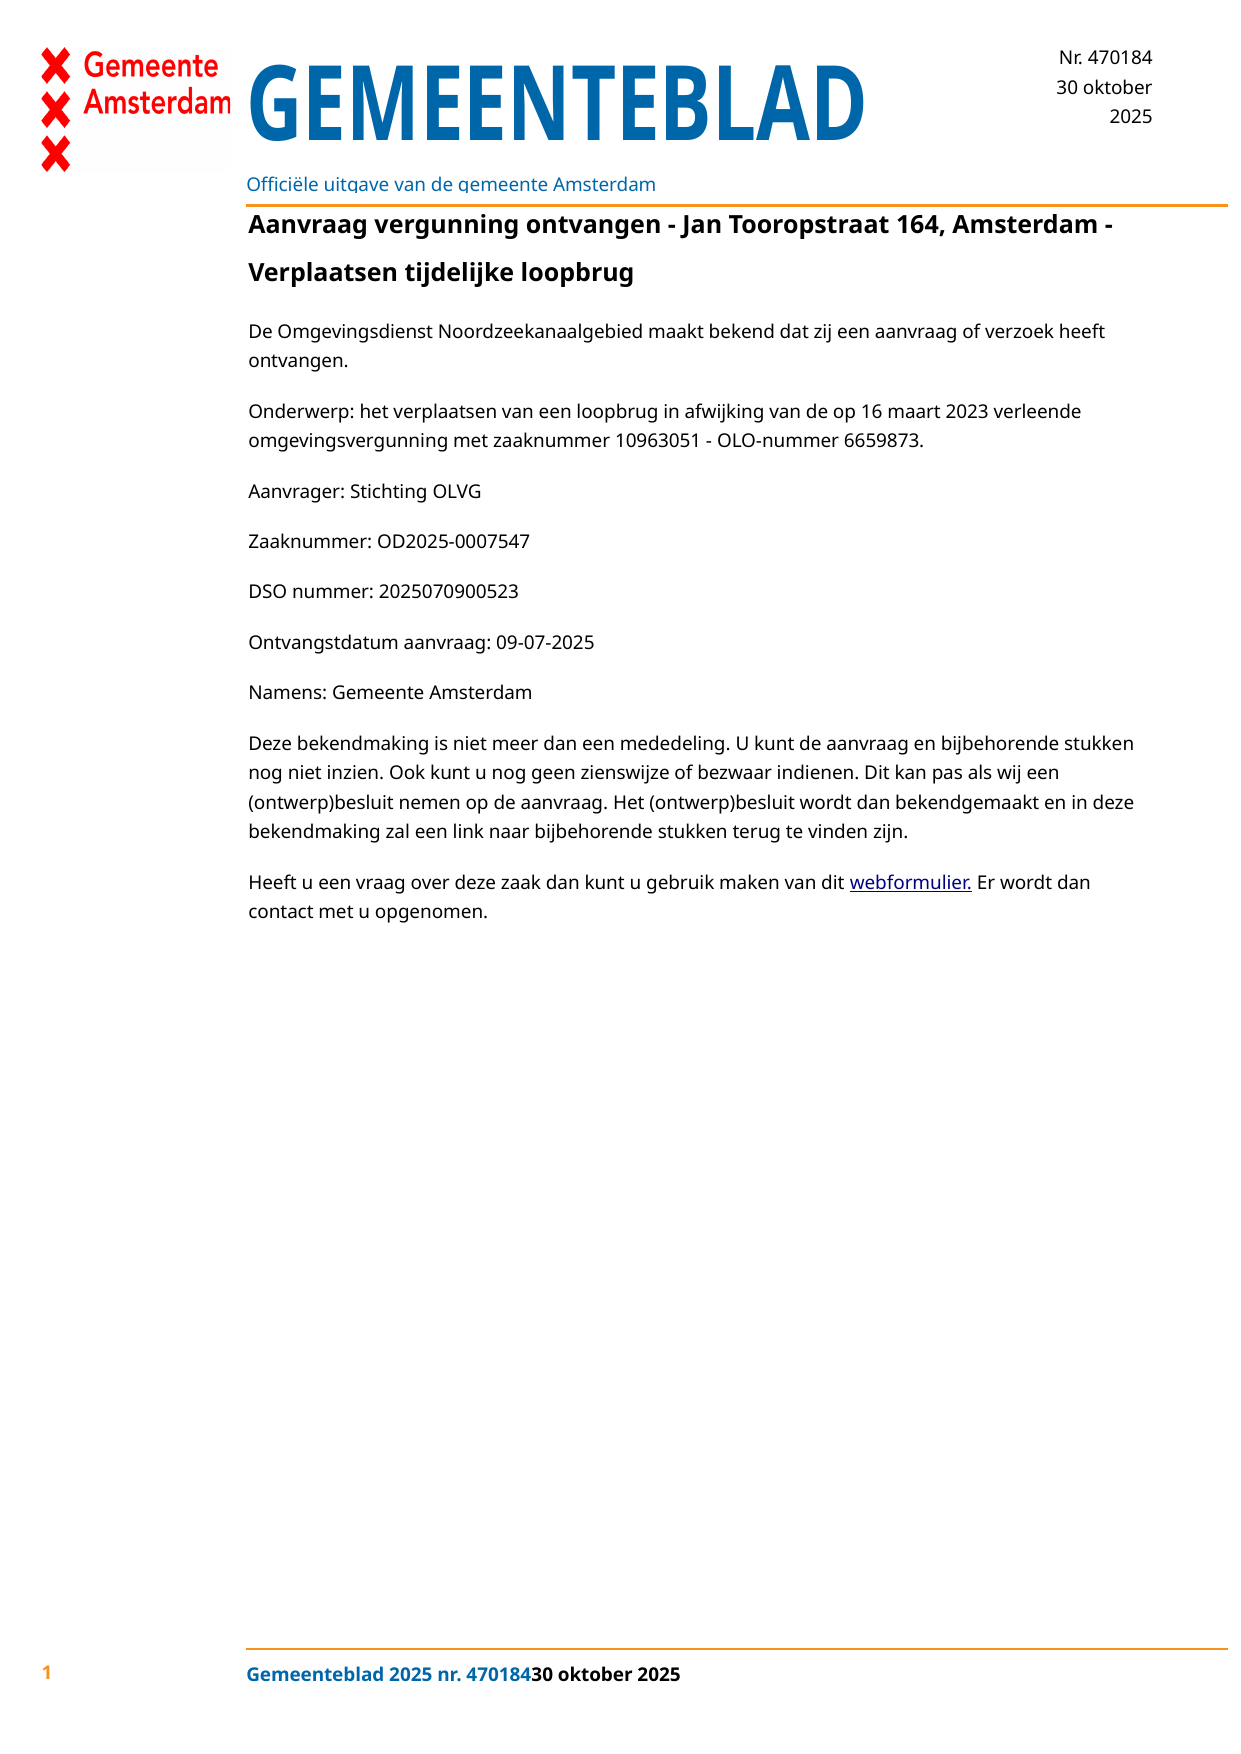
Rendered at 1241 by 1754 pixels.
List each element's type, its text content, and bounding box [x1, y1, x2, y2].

text Aanvraag vergunning ontvangen - Jan Tooropstraat 164, Amsterdam - Verplaatsen tijdelijke loopbrug [248, 207, 1152, 288]
picture [41, 47, 231, 172]
text De Omgevingsdienst Noordzeekanaalgebied maakt bekend dat zij een aanvraag of verzoek heeft ontvangen. [248, 318, 1152, 373]
text Zaaknummer: OD2025-0007547 [248, 528, 1152, 554]
text Onderwerp: het verplaatsen van een loopbrug in afwijking van de op 16 maart 2023 verleende omgevingsvergunning met zaaknummer 10963051 - OLO-nummer 6659873. [248, 398, 1152, 453]
text Aanvrager: Stichting OLVG [248, 478, 1152, 504]
text Heeft u een vraag over deze zaak dan kunt u gebruik maken van dit webformulier. Er wordt dan contact met u opgenomen. [248, 869, 1152, 924]
text DSO nummer: 2025070900523 [248, 579, 1152, 604]
text Ontvangstdatum aanvraag: 09-07-2025 [248, 629, 1152, 655]
text Namens: Gemeente Amsterdam [248, 679, 1152, 705]
text Deze bekendmaking is niet meer dan een mededeling. U kunt de aanvraag en bijbehorende stukken nog niet inzien. Ook kunt u nog geen zienswijze of bezwaar indienen. Dit kan pas als wij een (ontwerp)besluit nemen op de aanvraag. Het (ontwerp)besluit wordt dan bekendgemaakt en in deze bekendmaking zal een link naar bijbehorende stukken terug te vinden zijn. [248, 730, 1152, 844]
